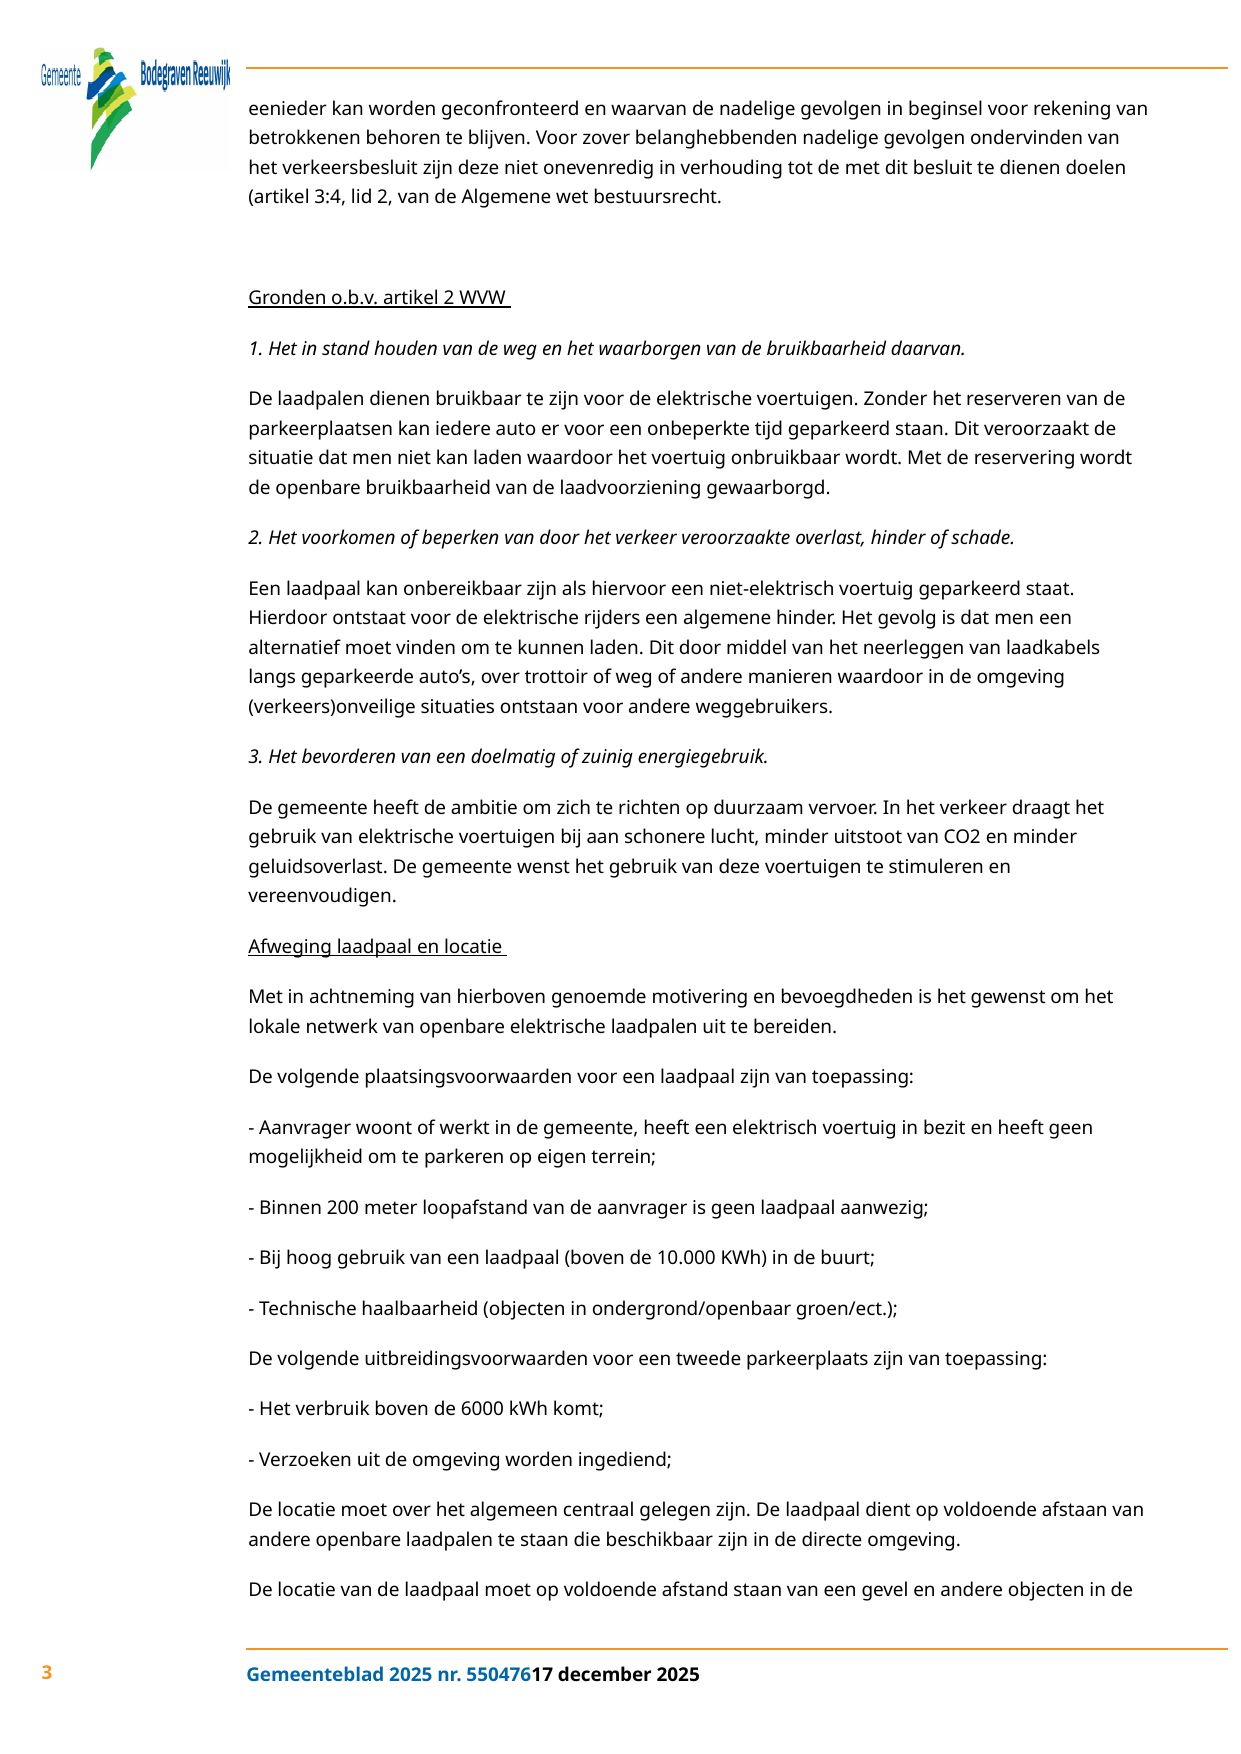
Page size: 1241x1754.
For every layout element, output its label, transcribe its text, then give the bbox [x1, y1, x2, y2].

text - Aanvrager woont of werkt in de gemeente, heeft een elektrisch voertuig in bezit en heeft geen mogelijkheid om te parkeren op eigen terrein; [248, 1114, 1152, 1169]
text De locatie van de laadpaal moet op voldoende afstand staan van een gevel en andere objecten in de [248, 1576, 1152, 1602]
text De laadpalen dienen bruikbaar te zijn voor de elektrische voertuigen. Zonder het reserveren van de parkeerplaatsen kan iedere auto er voor een onbeperkte tijd geparkeerd staan. Dit veroorzaakt de situatie dat men niet kan laden waardoor het voertuig onbruikbaar wordt. Met de reservering wordt de openbare bruikbaarheid van de laadvoorziening gewaarborgd. [248, 385, 1152, 500]
text - Het verbruik boven de 6000 kWh komt; [248, 1396, 1152, 1421]
text De locatie moet over het algemeen centraal gelegen zijn. De laadpaal dient op voldoende afstaan van andere openbare laadpalen te staan die beschikbaar zijn in de directe omgeving. [248, 1496, 1152, 1552]
text eenieder kan worden geconfronteerd en waarvan de nadelige gevolgen in beginsel voor rekening van betrokkenen behoren te blijven. Voor zover belanghebbenden nadelige gevolgen ondervinden van het verkeersbesluit zijn deze niet onevenredig in verhouding tot de met dit besluit te dienen doelen (artikel 3:4, lid 2, van de Algemene wet bestuursrecht. [248, 95, 1152, 209]
text De gemeente heeft de ambitie om zich te richten op duurzaam vervoer. In het verkeer draagt het gebruik van elektrische voertuigen bij aan schonere lucht, minder uitstoot van CO2 en minder geluidsoverlast. De gemeente wenst het gebruik van deze voertuigen te stimuleren en vereenvoudigen. [248, 794, 1152, 908]
text De volgende plaatsingsvoorwaarden voor een laadpaal zijn van toepassing: [248, 1063, 1152, 1089]
text Met in achtneming van hierboven genoemde motivering en bevoegdheden is het gewenst om het lokale netwerk van openbare elektrische laadpalen uit te bereiden. [248, 983, 1152, 1039]
text Afweging laadpaal en locatie [248, 933, 1152, 959]
text - Verzoeken uit de omgeving worden ingediend; [248, 1446, 1152, 1472]
text De volgende uitbreidingsvoorwaarden voor een tweede parkeerplaats zijn van toepassing: [248, 1345, 1152, 1371]
picture [41, 47, 231, 172]
text 3. Het bevorderen van een doelmatig of zuinig energiegebruik. [248, 743, 1152, 769]
text - Bij hoog gebruik van een laadpaal (boven de 10.000 KWh) in de buurt; [248, 1244, 1152, 1270]
text Gronden o.b.v. artikel 2 WVW [248, 284, 1152, 310]
text 1. Het in stand houden van de weg en het waarborgen van de bruikbaarheid daarvan. [248, 335, 1152, 361]
text - Binnen 200 meter loopafstand van de aanvrager is geen laadpaal aanwezig; [248, 1194, 1152, 1220]
text - Technische haalbaarheid (objecten in ondergrond/openbaar groen/ect.); [248, 1295, 1152, 1321]
text 2. Het voorkomen of beperken van door het verkeer veroorzaakte overlast, hinder of schade. [248, 524, 1152, 550]
text Een laadpaal kan onbereikbaar zijn als hiervoor een niet-elektrisch voertuig geparkeerd staat. Hierdoor ontstaat voor de elektrische rijders een algemene hinder. Het gevolg is dat men een alternatief moet vinden om te kunnen laden. Dit door middel van het neerleggen van laadkabels langs geparkeerde auto’s, over trottoir of weg of andere manieren waardoor in de omgeving (verkeers)onveilige situaties ontstaan voor andere weggebruikers. [248, 575, 1152, 719]
